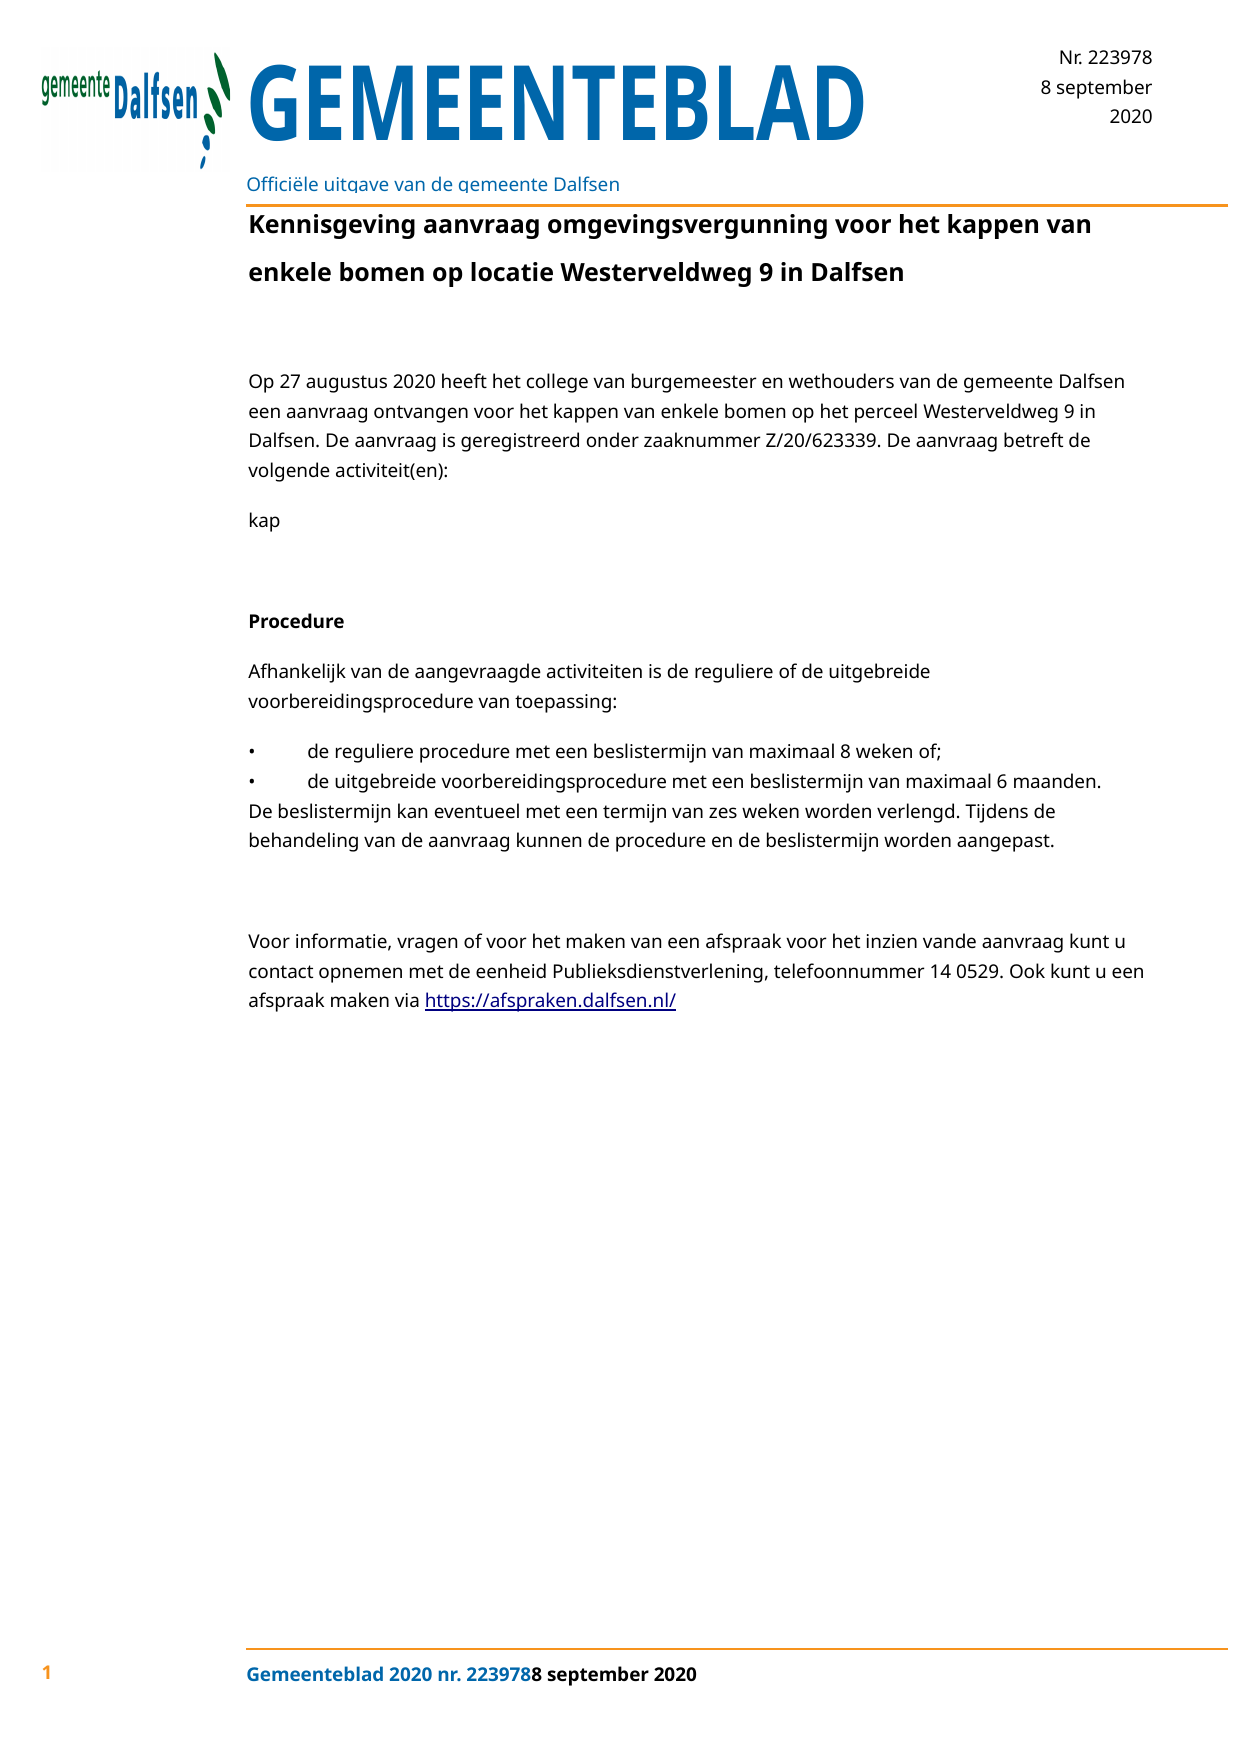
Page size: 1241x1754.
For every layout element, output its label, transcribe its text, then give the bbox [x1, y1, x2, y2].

list de uitgebreide voorbereidingsprocedure met een beslistermijn van maximaal 6 maanden. [248, 768, 1152, 794]
text Kennisgeving aanvraag omgevingsvergunning voor het kappen van enkele bomen op locatie Westerveldweg 9 in Dalfsen [248, 207, 1152, 288]
picture [41, 47, 231, 172]
list de reguliere procedure met een beslistermijn van maximaal 8 weken of; [248, 739, 1152, 764]
text Procedure [248, 608, 1152, 634]
text Voor informatie, vragen of voor het maken van een afspraak voor het inzien vande aanvraag kunt u contact opnemen met de eenheid Publieksdienstverlening, telefoonnummer 14 0529. Ook kunt u een afspraak maken via https://afspraken.dalfsen.nl/ [248, 928, 1152, 1013]
text Op 27 augustus 2020 heeft het college van burgemeester en wethouders van de gemeente Dalfsen een aanvraag ontvangen voor het kappen van enkele bomen op het perceel Westerveldweg 9 in Dalfsen. De aanvraag is geregistreerd onder zaaknummer Z/20/623339. De aanvraag betreft de volgende activiteit(en): [248, 368, 1152, 483]
text Afhankelijk van de aangevraagde activiteiten is de reguliere of de uitgebreide voorbereidingsprocedure van toepassing: [248, 659, 1152, 714]
text De beslistermijn kan eventueel met een termijn van zes weken worden verlengd. Tijdens de behandeling van de aanvraag kunnen de procedure en de beslistermijn worden aangepast. [248, 798, 1152, 853]
text kap [248, 507, 1152, 533]
